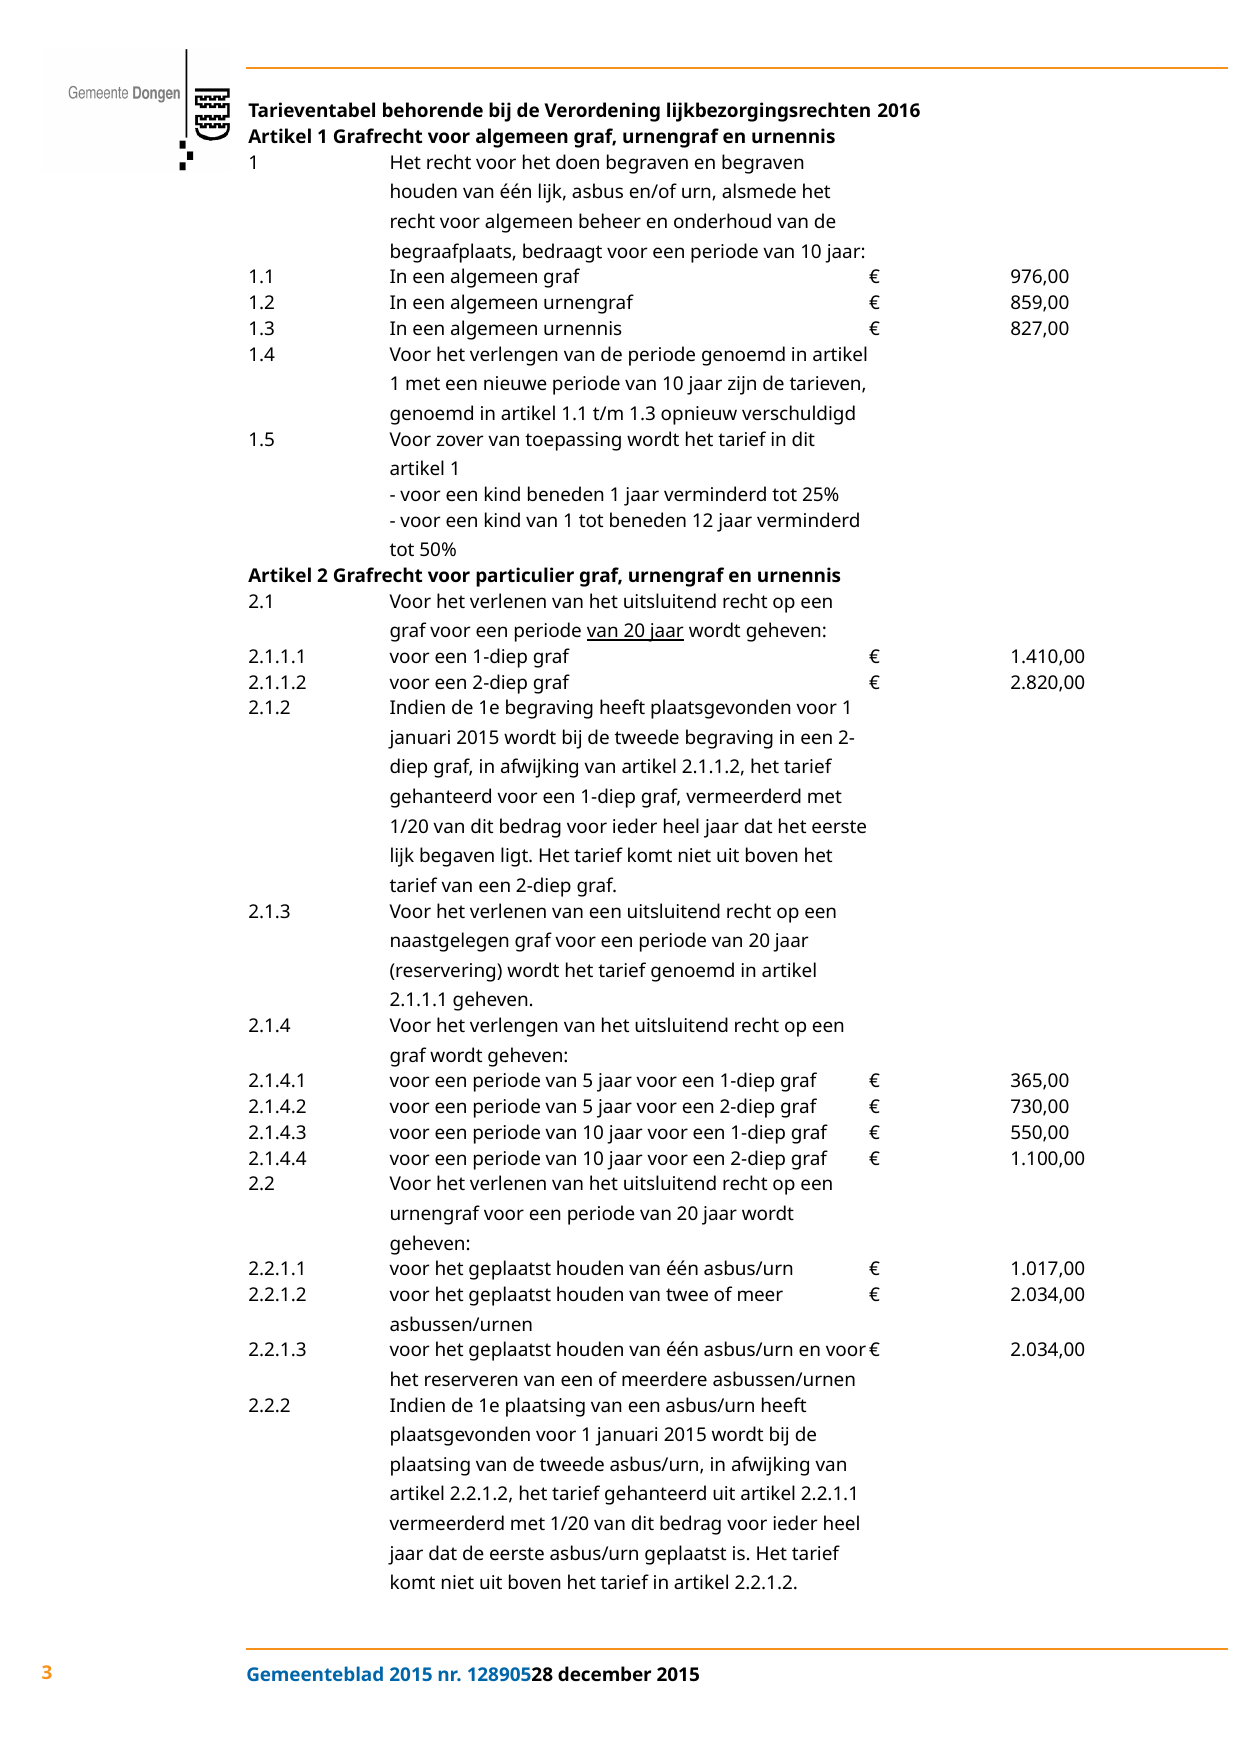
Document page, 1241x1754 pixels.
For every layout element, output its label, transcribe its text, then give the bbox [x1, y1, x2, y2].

table_cell 827,00 [1010, 315, 1152, 341]
table_cell € [869, 1336, 1010, 1392]
table_cell 2.1.4 [248, 1012, 389, 1068]
table_cell voor een periode van 5 jaar voor een 1-diep graf [389, 1068, 869, 1093]
picture [41, 47, 231, 172]
table_cell Indien de 1e begraving heeft plaatsgevonden voor 1 januari 2015 wordt bij de tweede begraving in een 2-diep graf, in afwijking van artikel 2.1.1.2, het tarief gehanteerd voor een 1-diep graf, vermeerderd met 1/20 van dit bedrag voor ieder heel jaar dat het eerste lijk begaven ligt. Het tarief komt niet uit boven het tarief van een 2-diep graf. [389, 695, 869, 898]
table_cell 2.2.1.2 [248, 1281, 389, 1336]
table_cell voor een 1-diep graf [389, 643, 869, 669]
table_cell 730,00 [1010, 1093, 1152, 1119]
table_cell [869, 588, 1010, 643]
table_cell [1010, 341, 1152, 426]
table_cell voor een periode van 5 jaar voor een 2-diep graf [389, 1093, 869, 1119]
table_cell 2.2.1.1 [248, 1255, 389, 1281]
table_cell 365,00 [1010, 1068, 1152, 1093]
table_cell [869, 1392, 1010, 1595]
table_cell 550,00 [1010, 1119, 1152, 1145]
table_cell 2.1.4.2 [248, 1093, 389, 1119]
table_cell 1.017,00 [1010, 1255, 1152, 1281]
table_cell [248, 507, 389, 562]
table_cell € [869, 1255, 1010, 1281]
table_cell 2.1 [248, 588, 389, 643]
table_cell [1010, 1392, 1152, 1595]
table_cell € [869, 1068, 1010, 1093]
table_cell € [869, 1281, 1010, 1336]
table_cell - voor een kind beneden 1 jaar verminderd tot 25% [389, 481, 869, 507]
table_cell 2.2 [248, 1171, 389, 1255]
table_cell € [869, 1145, 1010, 1171]
table_cell 1.5 [248, 426, 389, 481]
table_cell In een algemeen urnennis [389, 315, 869, 341]
table_cell 2.1.4.1 [248, 1068, 389, 1093]
table_cell Indien de 1e plaatsing van een asbus/urn heeft plaatsgevonden voor 1 januari 2015 wordt bij de plaatsing van de tweede asbus/urn, in afwijking van artikel 2.2.1.2, het tarief gehanteerd uit artikel 2.2.1.1 vermeerderd met 1/20 van dit bedrag voor ieder heel jaar dat de eerste asbus/urn geplaatst is. Het tarief komt niet uit boven het tarief in artikel 2.2.1.2. [389, 1392, 869, 1595]
table_cell € [869, 643, 1010, 669]
table_cell 859,00 [1010, 289, 1152, 315]
table_cell In een algemeen graf [389, 264, 869, 289]
table_cell [1010, 507, 1152, 562]
table_cell [869, 481, 1010, 507]
table_header [1010, 124, 1152, 149]
table_cell Voor het verlenen van het uitsluitend recht op een graf voor een periode van 20 jaar wordt geheven: [389, 588, 869, 643]
table_cell € [869, 264, 1010, 289]
table_cell voor een 2-diep graf [389, 669, 869, 694]
table_cell [1010, 481, 1152, 507]
table_cell 1.100,00 [1010, 1145, 1152, 1171]
table_cell 976,00 [1010, 264, 1152, 289]
table_cell € [869, 669, 1010, 694]
table_cell voor het geplaatst houden van één asbus/urn [389, 1255, 869, 1281]
table_cell € [869, 315, 1010, 341]
table_cell 2.1.2 [248, 695, 389, 898]
table_cell [869, 898, 1010, 1012]
table_cell € [869, 1093, 1010, 1119]
table_cell 2.1.4.3 [248, 1119, 389, 1145]
table_cell [869, 341, 1010, 426]
table_cell [869, 1171, 1010, 1255]
table_cell voor het geplaatst houden van twee of meer asbussen/urnen [389, 1281, 869, 1336]
table_cell [869, 1012, 1010, 1068]
table_cell [869, 149, 1010, 264]
table_cell In een algemeen urnengraf [389, 289, 869, 315]
table_cell [1010, 562, 1152, 588]
table_cell Voor het verlengen van het uitsluitend recht op een graf wordt geheven: [389, 1012, 869, 1068]
table_cell Het recht voor het doen begraven en begraven houden van één lijk, asbus en/of urn, alsmede het recht voor algemeen beheer en onderhoud van de begraafplaats, bedraagt voor een periode van 10 jaar: [389, 149, 869, 264]
table_cell 2.820,00 [1010, 669, 1152, 694]
table_cell 2.1.1.2 [248, 669, 389, 694]
table_header Artikel 1 Grafrecht voor algemeen graf, urnengraf en urnennis [248, 124, 869, 149]
table_cell Voor het verlengen van de periode genoemd in artikel 1 met een nieuwe periode van 10 jaar zijn de tarieven, genoemd in artikel 1.1 t/m 1.3 opnieuw verschuldigd [389, 341, 869, 426]
table_cell 1.2 [248, 289, 389, 315]
table_cell voor een periode van 10 jaar voor een 2-diep graf [389, 1145, 869, 1171]
table_cell [1010, 695, 1152, 898]
table_cell [869, 426, 1010, 481]
table_cell 1.3 [248, 315, 389, 341]
table_cell [869, 695, 1010, 898]
table_cell 2.1.1.1 [248, 643, 389, 669]
table_cell 2.034,00 [1010, 1336, 1152, 1392]
table_cell 2.1.4.4 [248, 1145, 389, 1171]
table_cell Voor zover van toepassing wordt het tarief in dit artikel 1 [389, 426, 869, 481]
table_cell [1010, 1012, 1152, 1068]
table_cell 2.1.3 [248, 898, 389, 1012]
table_cell [1010, 898, 1152, 1012]
table_cell [1010, 149, 1152, 264]
table_cell Voor het verlenen van het uitsluitend recht op een urnengraf voor een periode van 20 jaar wordt geheven: [389, 1171, 869, 1255]
table_cell 1 [248, 149, 389, 264]
table_cell [1010, 426, 1152, 481]
table_cell 1.1 [248, 264, 389, 289]
table_cell [869, 562, 1010, 588]
table_cell 2.2.1.3 [248, 1336, 389, 1392]
table_cell 2.2.2 [248, 1392, 389, 1595]
table_cell € [869, 1119, 1010, 1145]
table_cell Artikel 2 Grafrecht voor particulier graf, urnengraf en urnennis [248, 562, 869, 588]
table_cell [1010, 1171, 1152, 1255]
table_cell [1010, 588, 1152, 643]
table_cell - voor een kind van 1 tot beneden 12 jaar verminderd tot 50% [389, 507, 869, 562]
table_cell voor een periode van 10 jaar voor een 1-diep graf [389, 1119, 869, 1145]
table_header [869, 124, 1010, 149]
table_cell [248, 481, 389, 507]
text Tarieventabel behorende bij de Verordening lijkbezorgingsrechten 2016 [248, 95, 1152, 123]
table_cell 1.4 [248, 341, 389, 426]
table_cell € [869, 289, 1010, 315]
table_cell Voor het verlenen van een uitsluitend recht op een naastgelegen graf voor een periode van 20 jaar (reservering) wordt het tarief genoemd in artikel 2.1.1.1 geheven. [389, 898, 869, 1012]
table_cell voor het geplaatst houden van één asbus/urn en voor het reserveren van een of meerdere asbussen/urnen [389, 1336, 869, 1392]
table_cell 1.410,00 [1010, 643, 1152, 669]
table_cell 2.034,00 [1010, 1281, 1152, 1336]
table_cell [869, 507, 1010, 562]
